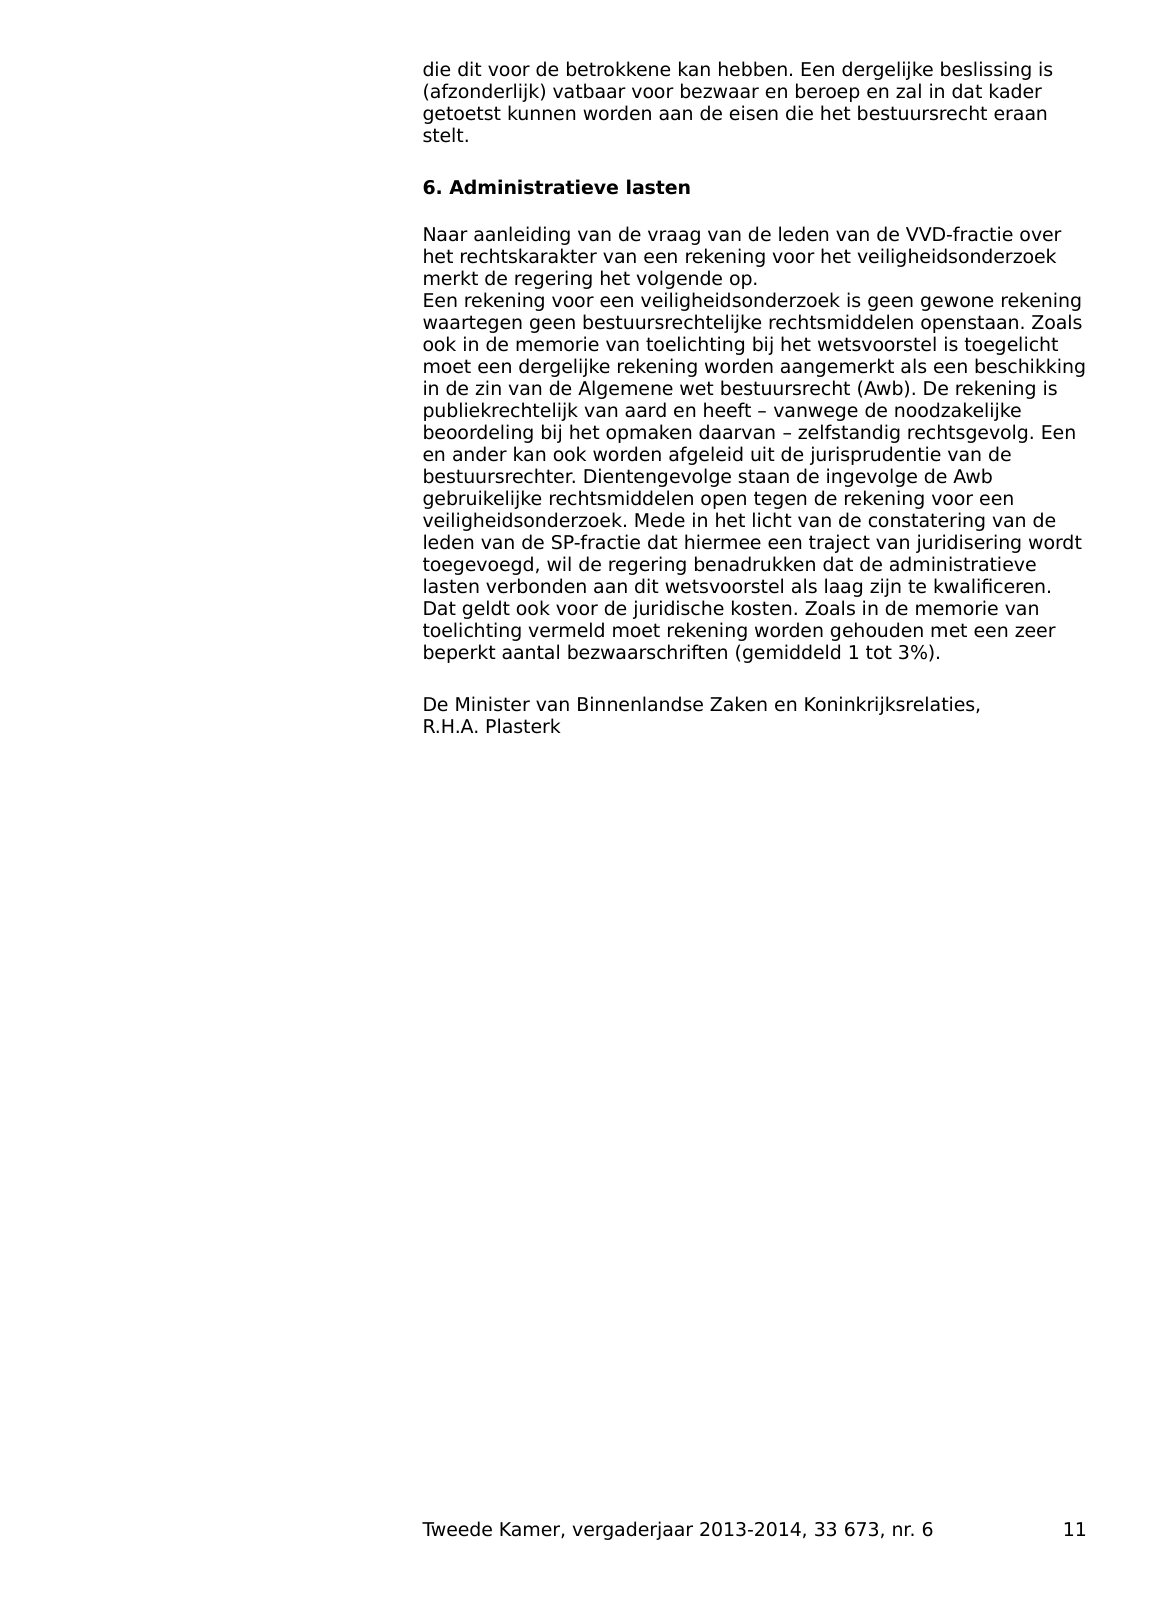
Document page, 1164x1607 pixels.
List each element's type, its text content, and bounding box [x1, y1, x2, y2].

text Naar aanleiding van de vraag van de leden van de VVD-fractie over het rechtskarakter van een rekening voor het veiligheidsonderzoek merkt de regering het volgende op. [422, 224, 1087, 290]
text De Minister van Binnenlandse Zaken en Koninkrijksrelaties, R.H.A. Plasterk [422, 693, 1087, 737]
text Een rekening voor een veiligheidsonderzoek is geen gewone rekening waartegen geen bestuursrechtelijke rechtsmiddelen openstaan. Zoals ook in de memorie van toelichting bij het wetsvoorstel is toegelicht moet een dergelijke rekening worden aangemerkt als een beschikking in de zin van de Algemene wet bestuursrecht (Awb). De rekening is publiekrechtelijk van aard en heeft – vanwege de noodzakelijke beoordeling bij het opmaken daarvan – zelfstandig rechtsgevolg. Een en ander kan ook worden afgeleid uit de jurisprudentie van de bestuursrechter. Dientengevolge staan de ingevolge de Awb gebruikelijke rechtsmiddelen open tegen de rekening voor een veiligheidsonderzoek. Mede in het licht van de constatering van de leden van de SP-fractie dat hiermee een traject van juridisering wordt toegevoegd, wil de regering benadrukken dat de administratieve lasten verbonden aan dit wetsvoorstel als laag zijn te kwalificeren. Dat geldt ook voor de juridische kosten. Zoals in de memorie van toelichting vermeld moet rekening worden gehouden met een zeer beperkt aantal bezwaarschriften (gemiddeld 1 tot 3%). [422, 290, 1087, 663]
text die dit voor de betrokkene kan hebben. Een dergelijke beslissing is (afzonderlijk) vatbaar voor bezwaar en beroep en zal in dat kader getoetst kunnen worden aan de eisen die het bestuursrecht eraan stelt. [422, 59, 1087, 147]
subtitle 6. Administratieve lasten [422, 177, 1087, 199]
